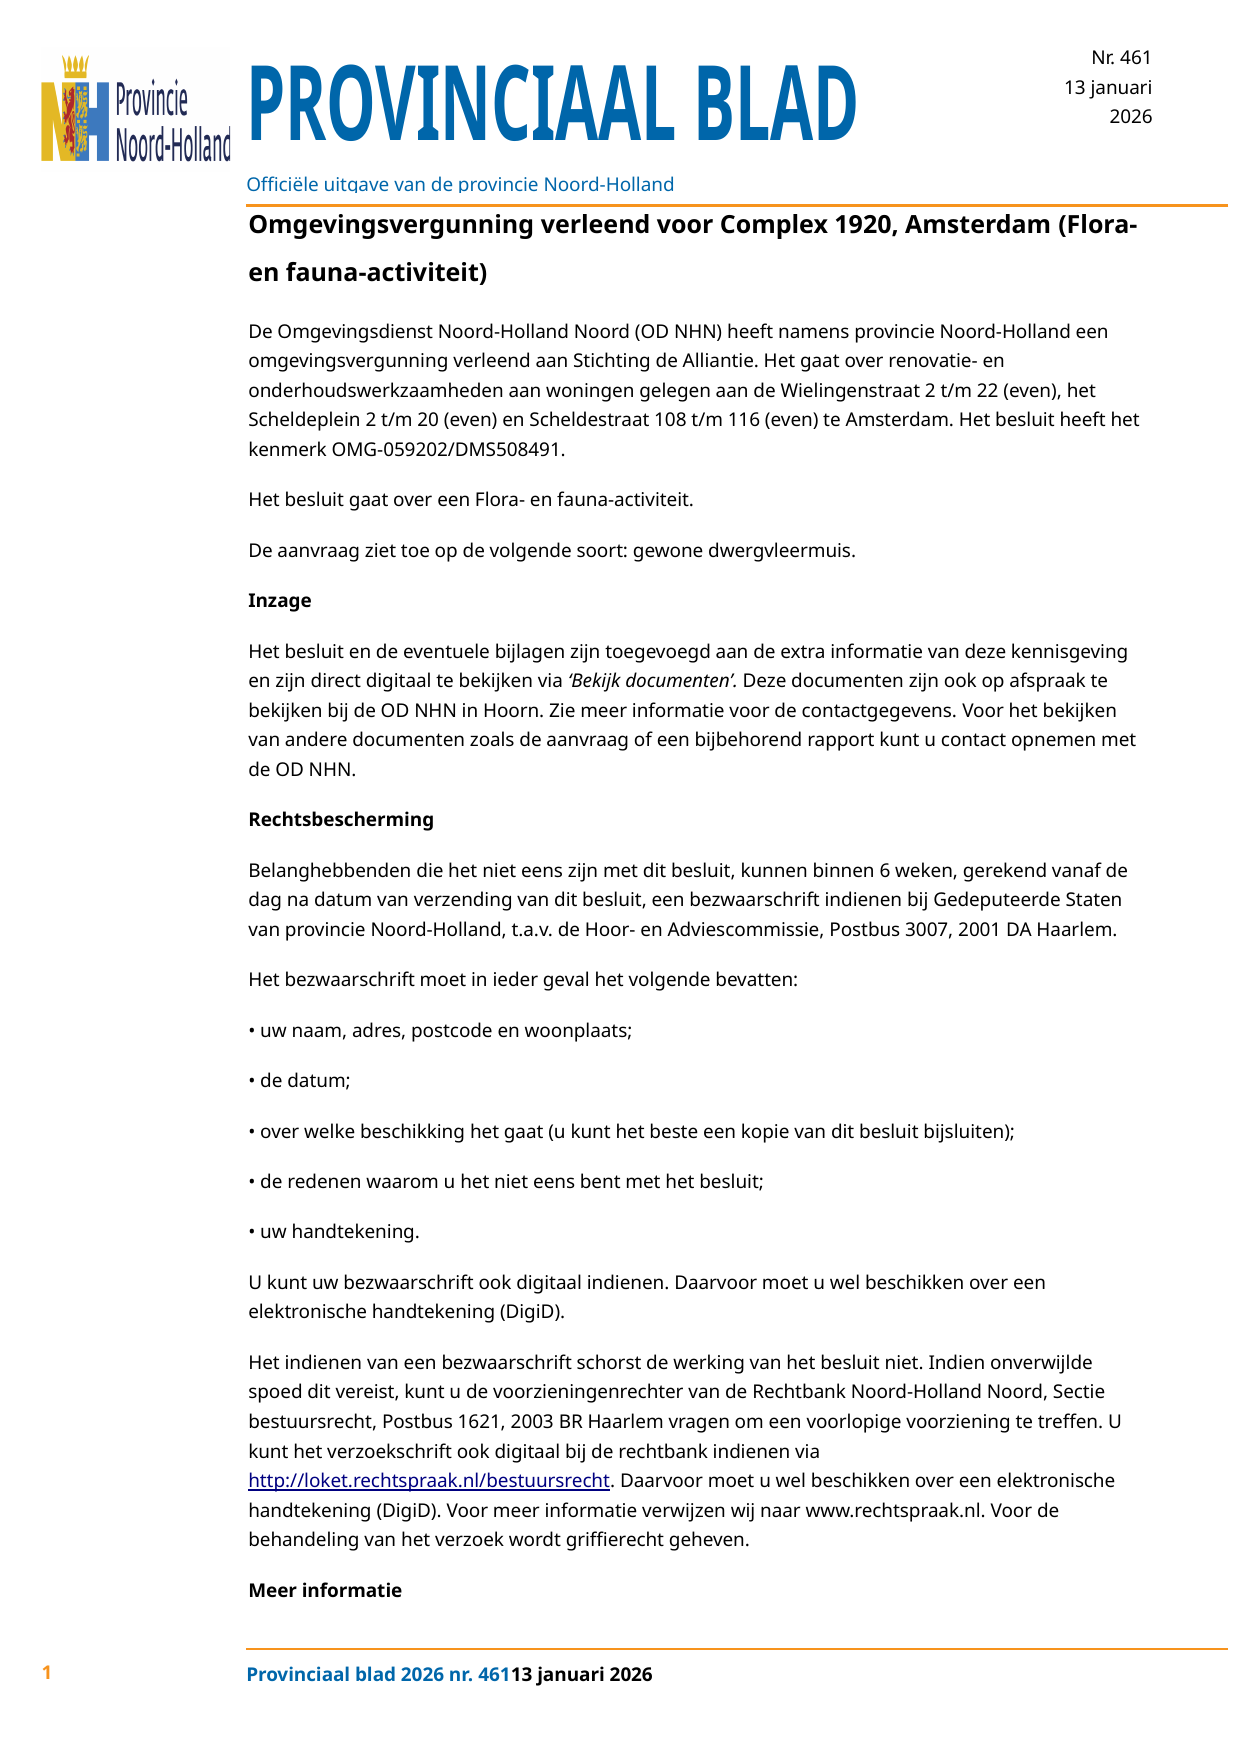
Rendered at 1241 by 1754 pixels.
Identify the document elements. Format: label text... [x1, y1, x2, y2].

text Het indienen van een bezwaarschrift schorst de werking van het besluit niet. Indien onverwijlde spoed dit vereist, kunt u de voorzieningenrechter van de Rechtbank Noord-Holland Noord, Sectie bestuursrecht, Postbus 1621, 2003 BR Haarlem vragen om een voorlopige voorziening te treffen. U kunt het verzoekschrift ook digitaal bij de rechtbank indienen via http://loket.rechtspraak.nl/bestuursrecht. Daarvoor moet u wel beschikken over een elektronische handtekening (DigiD). Voor meer informatie verwijzen wij naar www.rechtspraak.nl. Voor de behandeling van het verzoek wordt griffierecht geheven. [248, 1349, 1152, 1552]
text Omgevingsvergunning verleend voor Complex 1920, Amsterdam (Flora- en fauna-activiteit) [248, 207, 1152, 288]
text • uw naam, adres, postcode en woonplaats; [248, 1017, 1152, 1043]
text Het bezwaarschrift moet in ieder geval het volgende bevatten: [248, 967, 1152, 992]
text Belanghebbenden die het niet eens zijn met dit besluit, kunnen binnen 6 weken, gerekend vanaf de dag na datum van verzending van dit besluit, een bezwaarschrift indienen bij Gedeputeerde Staten van provincie Noord-Holland, t.a.v. de Hoor- en Adviescommissie, Postbus 3007, 2001 DA Haarlem. [248, 857, 1152, 942]
text • de datum; [248, 1067, 1152, 1093]
text Rechtsbescherming [248, 807, 1152, 832]
text Het besluit gaat over een Flora- en fauna-activiteit. [248, 487, 1152, 512]
text U kunt uw bezwaarschrift ook digitaal indienen. Daarvoor moet u wel beschikken over een elektronische handtekening (DigiD). [248, 1269, 1152, 1324]
text De aanvraag ziet toe op de volgende soort: gewone dwergvleermuis. [248, 537, 1152, 563]
text Inzage [248, 587, 1152, 613]
text De Omgevingsdienst Noord-Holland Noord (OD NHN) heeft namens provincie Noord-Holland een omgevingsvergunning verleend aan Stichting de Alliantie. Het gaat over renovatie- en onderhoudswerkzaamheden aan woningen gelegen aan de Wielingenstraat 2 t/m 22 (even), het Scheldeplein 2 t/m 20 (even) en Scheldestraat 108 t/m 116 (even) te Amsterdam. Het besluit heeft het kenmerk OMG-059202/DMS508491. [248, 318, 1152, 462]
text • uw handtekening. [248, 1219, 1152, 1244]
text • de redenen waarom u het niet eens bent met het besluit; [248, 1168, 1152, 1194]
text • over welke beschikking het gaat (u kunt het beste een kopie van dit besluit bijsluiten); [248, 1118, 1152, 1144]
text Het besluit en de eventuele bijlagen zijn toegevoegd aan de extra informatie van deze kennisgeving en zijn direct digitaal te bekijken via ‘Bekijk documenten’. Deze documenten zijn ook op afspraak te bekijken bij de OD NHN in Hoorn. Zie meer informatie voor de contactgegevens. Voor het bekijken van andere documenten zoals de aanvraag of een bijbehorend rapport kunt u contact opnemen met de OD NHN. [248, 638, 1152, 782]
text Meer informatie [248, 1577, 1152, 1603]
picture [41, 47, 231, 172]
